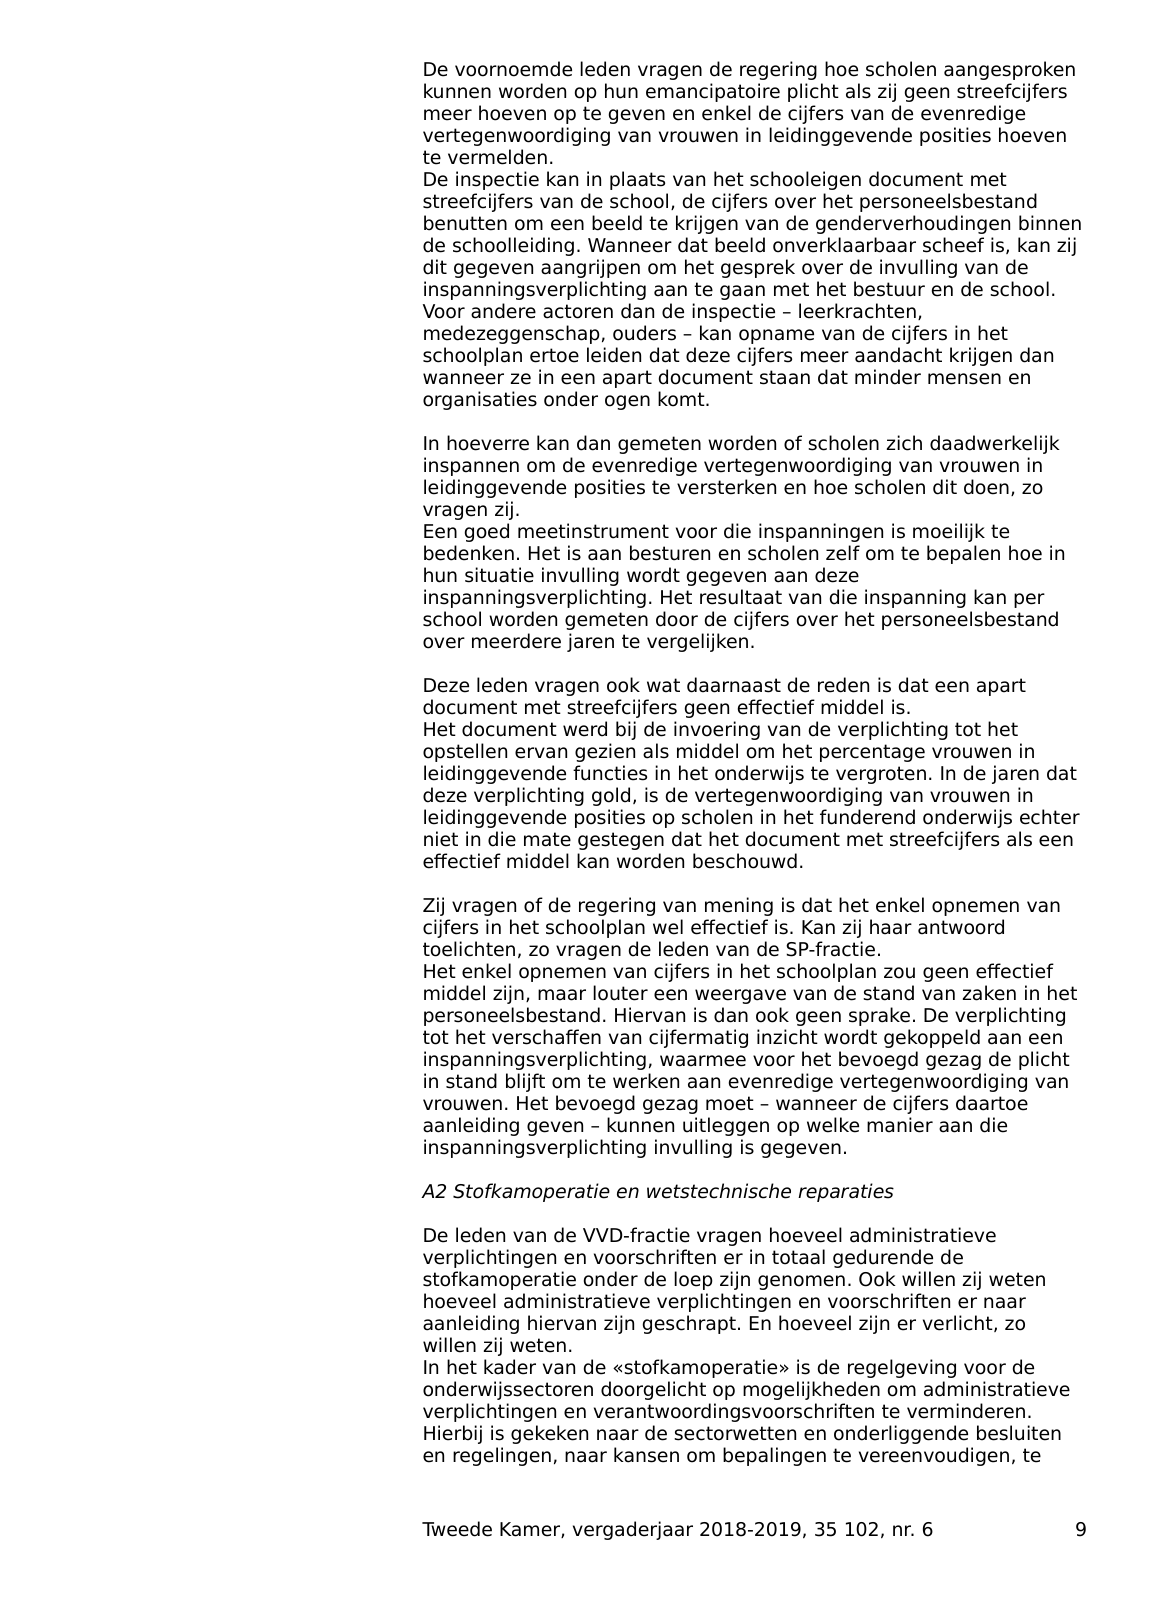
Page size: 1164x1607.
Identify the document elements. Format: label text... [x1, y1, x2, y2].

subtitle A2 Stofkamoperatie en wetstechnische reparaties [422, 1181, 1087, 1203]
text Het document werd bij de invoering van de verplichting tot het opstellen ervan gezien als middel om het percentage vrouwen in leidinggevende functies in het onderwijs te vergroten. In de jaren dat deze verplichting gold, is de vertegenwoordiging van vrouwen in leidinggevende posities op scholen in het funderend onderwijs echter niet in die mate gestegen dat het document met streefcijfers als een effectief middel kan worden beschouwd. [422, 719, 1087, 873]
text De voornoemde leden vragen de regering hoe scholen aangesproken kunnen worden op hun emancipatoire plicht als zij geen streefcijfers meer hoeven op te geven en enkel de cijfers van de evenredige vertegenwoordiging van vrouwen in leidinggevende posities hoeven te vermelden. [422, 59, 1087, 169]
text Het enkel opnemen van cijfers in het schoolplan zou geen effectief middel zijn, maar louter een weergave van de stand van zaken in het personeelsbestand. Hiervan is dan ook geen sprake. De verplichting tot het verschaffen van cijfermatig inzicht wordt gekoppeld aan een inspanningsverplichting, waarmee voor het bevoegd gezag de plicht in stand blijft om te werken aan evenredige vertegenwoordiging van vrouwen. Het bevoegd gezag moet – wanneer de cijfers daartoe aanleiding geven – kunnen uitleggen op welke manier aan die inspanningsverplichting invulling is gegeven. [422, 961, 1087, 1159]
text De inspectie kan in plaats van het schooleigen document met streefcijfers van de school, de cijfers over het personeelsbestand benutten om een beeld te krijgen van de genderverhoudingen binnen de schoolleiding. Wanneer dat beeld onverklaarbaar scheef is, kan zij dit gegeven aangrijpen om het gesprek over de invulling van de inspanningsverplichting aan te gaan met het bestuur en de school. Voor andere actoren dan de inspectie – leerkrachten, medezeggenschap, ouders – kan opname van de cijfers in het schoolplan ertoe leiden dat deze cijfers meer aandacht krijgen dan wanneer ze in een apart document staan dat minder mensen en organisaties onder ogen komt. [422, 169, 1087, 411]
text Zij vragen of de regering van mening is dat het enkel opnemen van cijfers in het schoolplan wel effectief is. Kan zij haar antwoord toelichten, zo vragen de leden van de SP-fractie. [422, 895, 1087, 961]
text De leden van de VVD-fractie vragen hoeveel administratieve verplichtingen en voorschriften er in totaal gedurende de stofkamoperatie onder de loep zijn genomen. Ook willen zij weten hoeveel administratieve verplichtingen en voorschriften er naar aanleiding hiervan zijn geschrapt. En hoeveel zijn er verlicht, zo willen zij weten. [422, 1225, 1087, 1357]
text Deze leden vragen ook wat daarnaast de reden is dat een apart document met streefcijfers geen effectief middel is. [422, 675, 1087, 719]
text Een goed meetinstrument voor die inspanningen is moeilijk te bedenken. Het is aan besturen en scholen zelf om te bepalen hoe in hun situatie invulling wordt gegeven aan deze inspanningsverplichting. Het resultaat van die inspanning kan per school worden gemeten door de cijfers over het personeelsbestand over meerdere jaren te vergelijken. [422, 521, 1087, 653]
text In het kader van de «stofkamoperatie» is de regelgeving voor de onderwijssectoren doorgelicht op mogelijkheden om administratieve verplichtingen en verantwoordingsvoorschriften te verminderen. Hierbij is gekeken naar de sectorwetten en onderliggende besluiten en regelingen, naar kansen om bepalingen te vereenvoudigen, te [422, 1357, 1087, 1467]
text In hoeverre kan dan gemeten worden of scholen zich daadwerkelijk inspannen om de evenredige vertegenwoordiging van vrouwen in leidinggevende posities te versterken en hoe scholen dit doen, zo vragen zij. [422, 433, 1087, 521]
